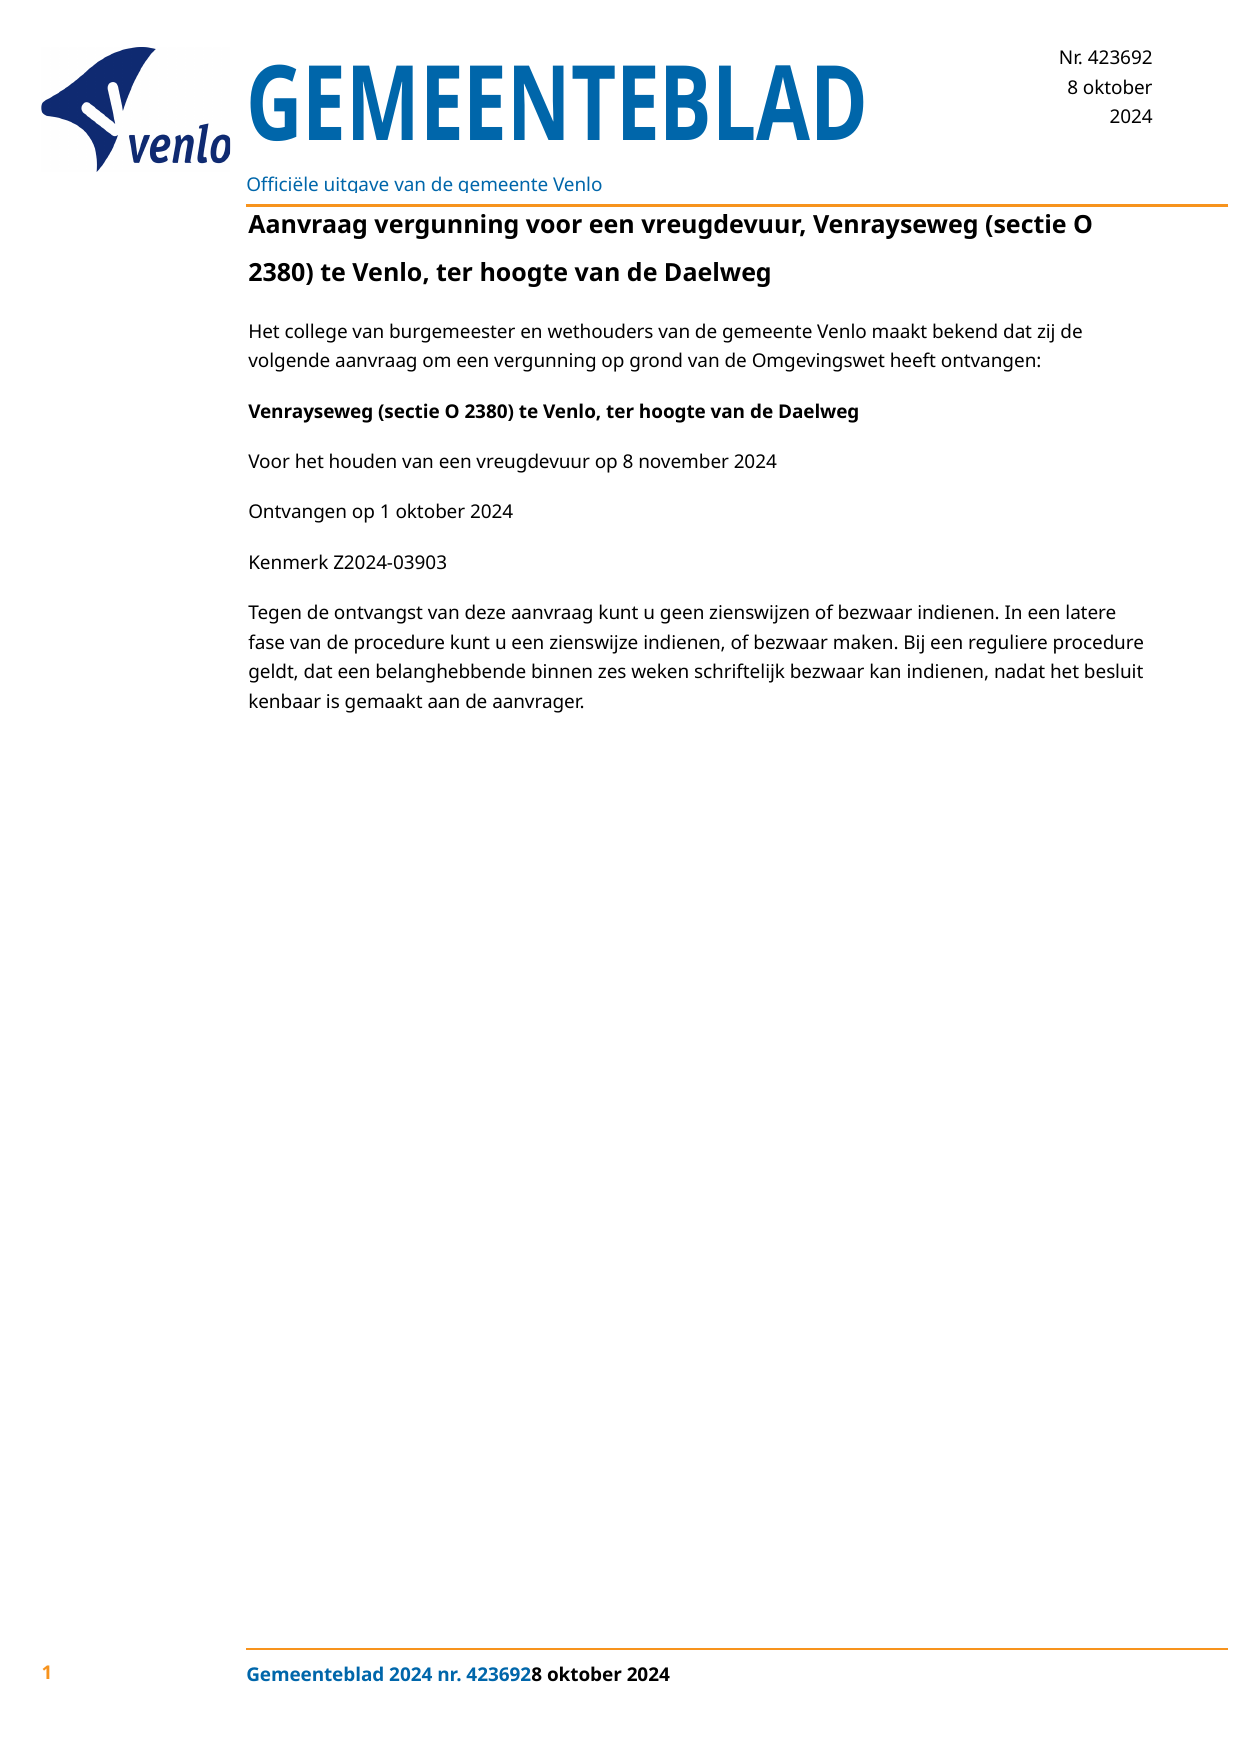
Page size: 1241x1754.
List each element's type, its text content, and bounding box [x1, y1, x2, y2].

picture [41, 47, 231, 172]
text Tegen de ontvangst van deze aanvraag kunt u geen zienswijzen of bezwaar indienen. In een latere fase van de procedure kunt u een zienswijze indienen, of bezwaar maken. Bij een reguliere procedure geldt, dat een belanghebbende binnen zes weken schriftelijk bezwaar kan indienen, nadat het besluit kenbaar is gemaakt aan de aanvrager. [248, 599, 1152, 714]
text Aanvraag vergunning voor een vreugdevuur, Venrayseweg (sectie O 2380) te Venlo, ter hoogte van de Daelweg [248, 207, 1152, 288]
text Het college van burgemeester en wethouders van de gemeente Venlo maakt bekend dat zij de volgende aanvraag om een vergunning op grond van de Omgevingswet heeft ontvangen: [248, 318, 1152, 373]
text Ontvangen op 1 oktober 2024 [248, 499, 1152, 524]
text Venrayseweg (sectie O 2380) te Venlo, ter hoogte van de Daelweg [248, 398, 1152, 424]
text Kenmerk Z2024-03903 [248, 549, 1152, 575]
text Voor het houden van een vreugdevuur op 8 november 2024 [248, 448, 1152, 474]
